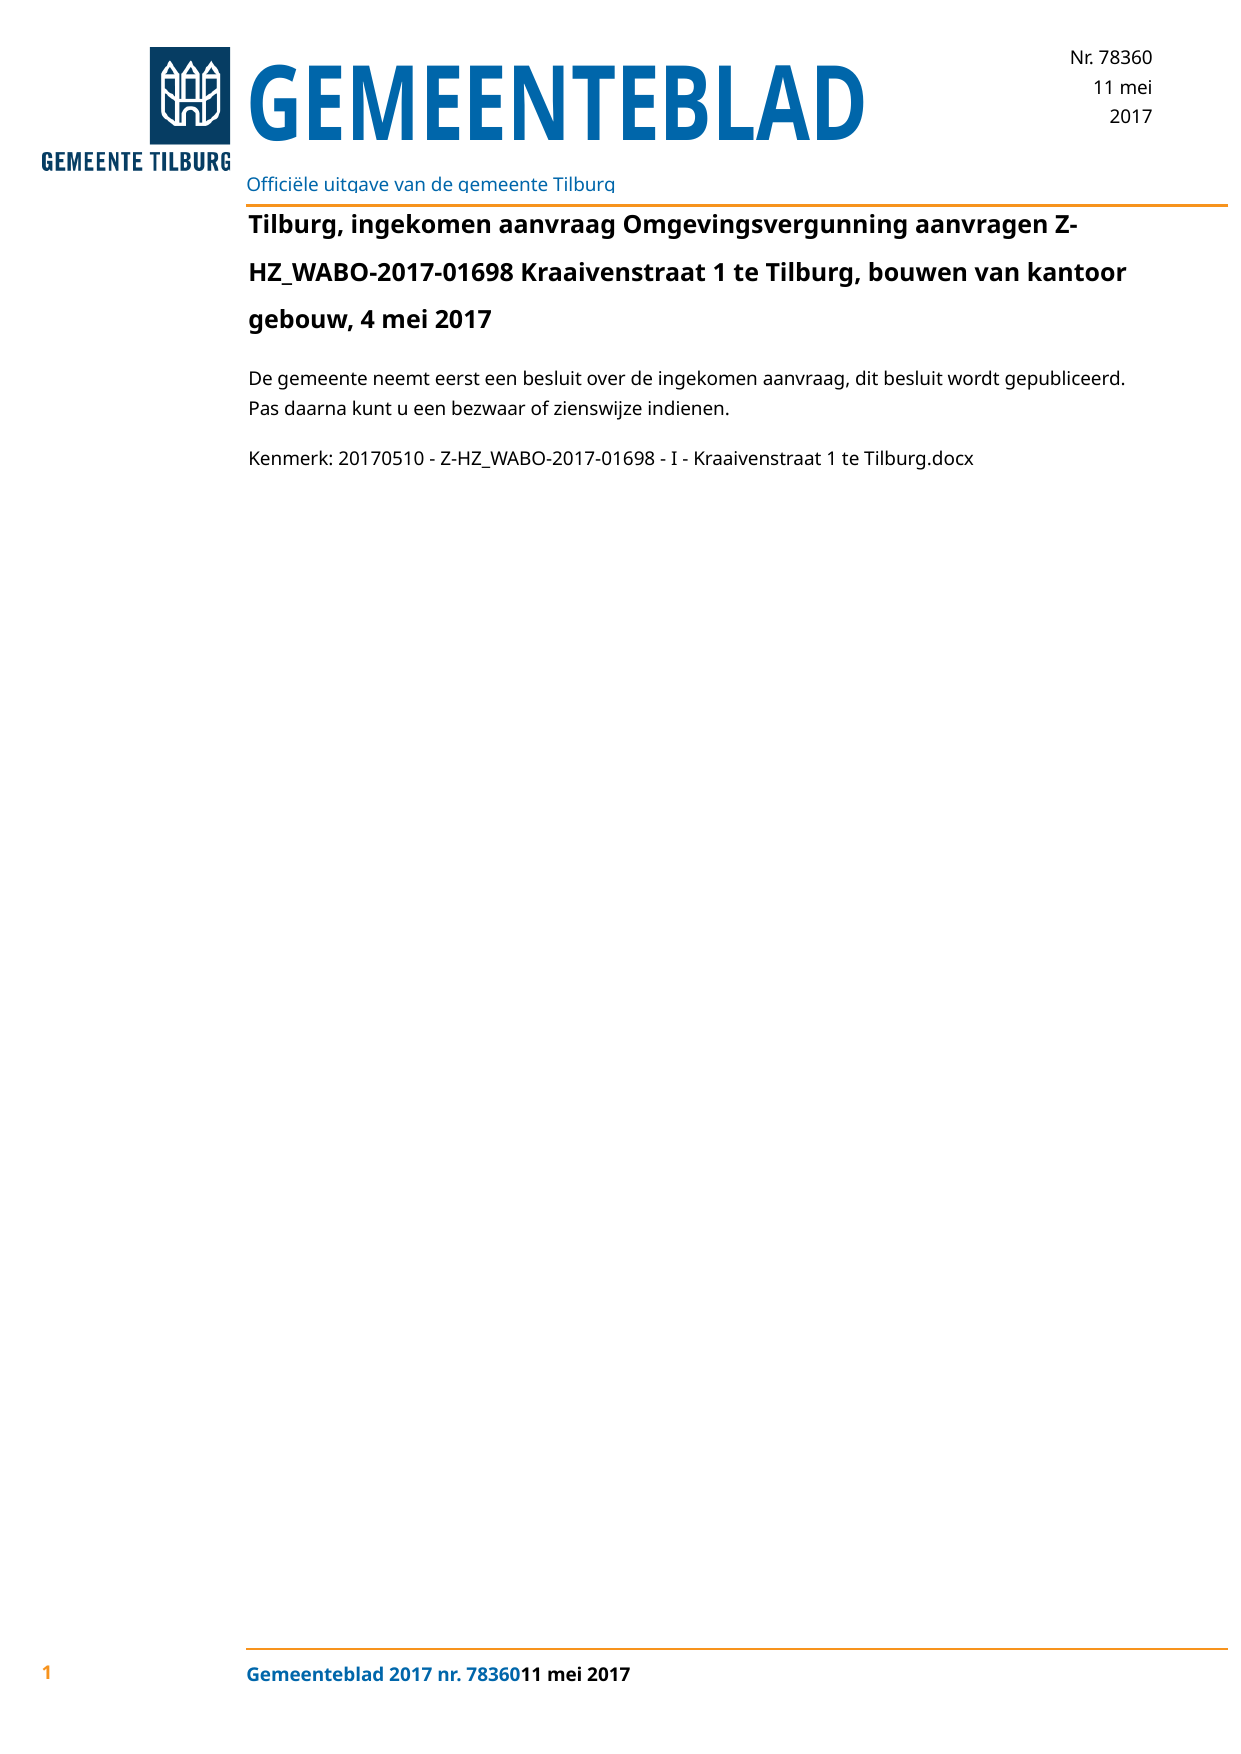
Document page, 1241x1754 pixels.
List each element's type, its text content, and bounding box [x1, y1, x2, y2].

picture [41, 47, 231, 172]
text De gemeente neemt eerst een besluit over de ingekomen aanvraag, dit besluit wordt gepubliceerd. Pas daarna kunt u een bezwaar of zienswijze indienen. [248, 366, 1152, 421]
text Kenmerk: 20170510 - Z-HZ_WABO-2017-01698 - I - Kraaivenstraat 1 te Tilburg.docx [248, 446, 1152, 471]
text Tilburg, ingekomen aanvraag Omgevingsvergunning aanvragen Z-HZ_WABO-2017-01698 Kraaivenstraat 1 te Tilburg, bouwen van kantoor gebouw, 4 mei 2017 [248, 207, 1152, 336]
